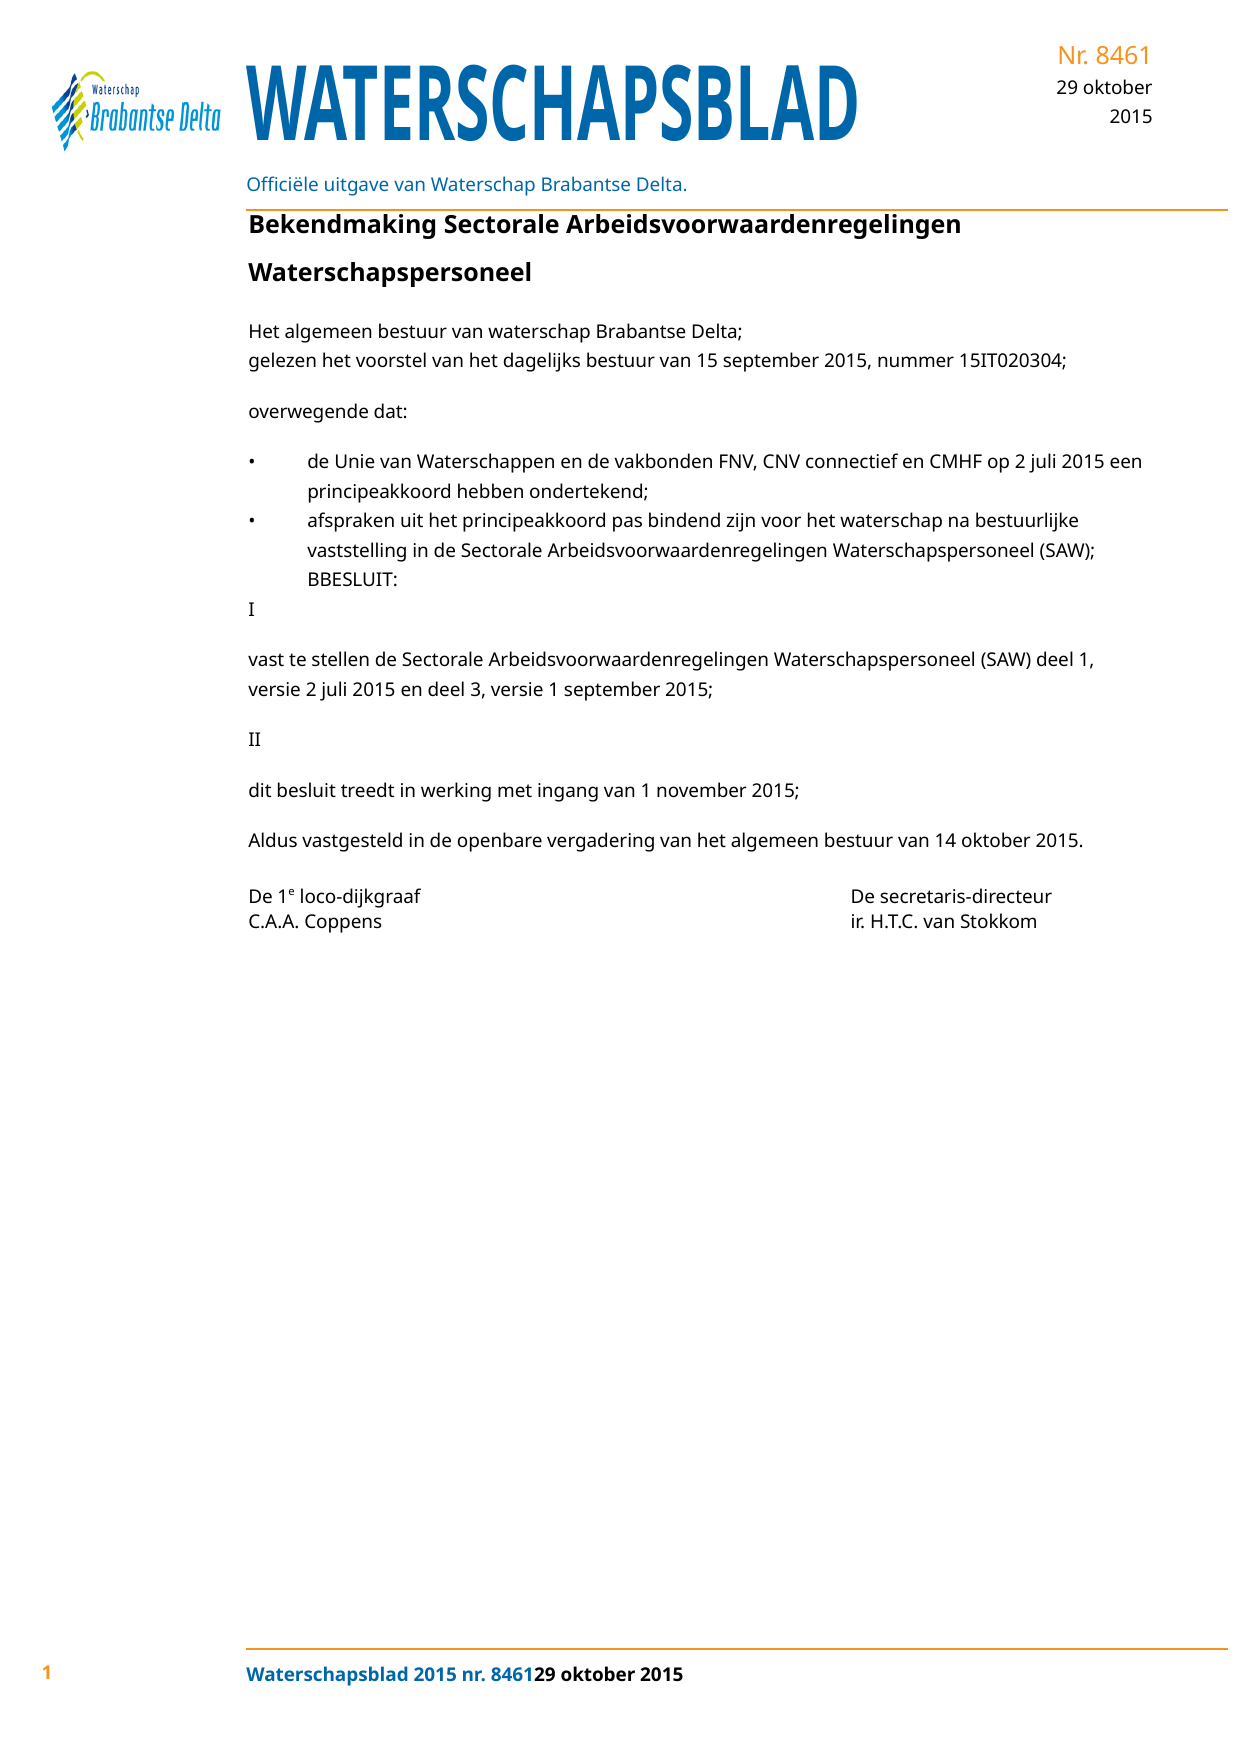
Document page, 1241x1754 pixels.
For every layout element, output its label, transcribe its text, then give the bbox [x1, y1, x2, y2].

picture [41, 47, 231, 172]
text gelezen het voorstel van het dagelijks bestuur van 15 september 2015, nummer 15IT020304; [248, 347, 1152, 373]
text Het algemeen bestuur van waterschap Brabantse Delta; [248, 318, 1152, 344]
text II [248, 727, 1152, 752]
table_header De 1e loco-dijkgraaf [248, 883, 549, 908]
text Aldus vastgesteld in de openbare vergadering van het algemeen bestuur van 14 oktober 2015. [248, 827, 1152, 853]
list BBESLUIT: [248, 567, 1152, 592]
table_cell C.A.A. Coppens [248, 909, 549, 934]
table_header De secretaris-directeur [850, 883, 1152, 908]
text vast te stellen de Sectorale Arbeidsvoorwaardenregelingen Waterschapspersoneel (SAW) deel 1, versie 2 juli 2015 en deel 3, versie 1 september 2015; [248, 647, 1152, 702]
text Bekendmaking Sectorale Arbeidsvoorwaardenregelingen Waterschapspersoneel [248, 211, 1152, 288]
text dit besluit treedt in werking met ingang van 1 november 2015; [248, 777, 1152, 803]
text I [248, 596, 1152, 622]
table_header [549, 883, 850, 908]
text overwegende dat: [248, 398, 1152, 424]
table_cell [549, 909, 850, 934]
list de Unie van Waterschappen en de vakbonden FNV, CNV connectief en CMHF op 2 juli 2015 een principeakkoord hebben ondertekend; [248, 448, 1152, 504]
table_cell ir. H.T.C. van Stokkom [850, 909, 1152, 934]
list afspraken uit het principeakkoord pas bindend zijn voor het waterschap na bestuurlijke vaststelling in de Sectorale Arbeidsvoorwaardenregelingen Waterschapspersoneel (SAW); [248, 507, 1152, 563]
